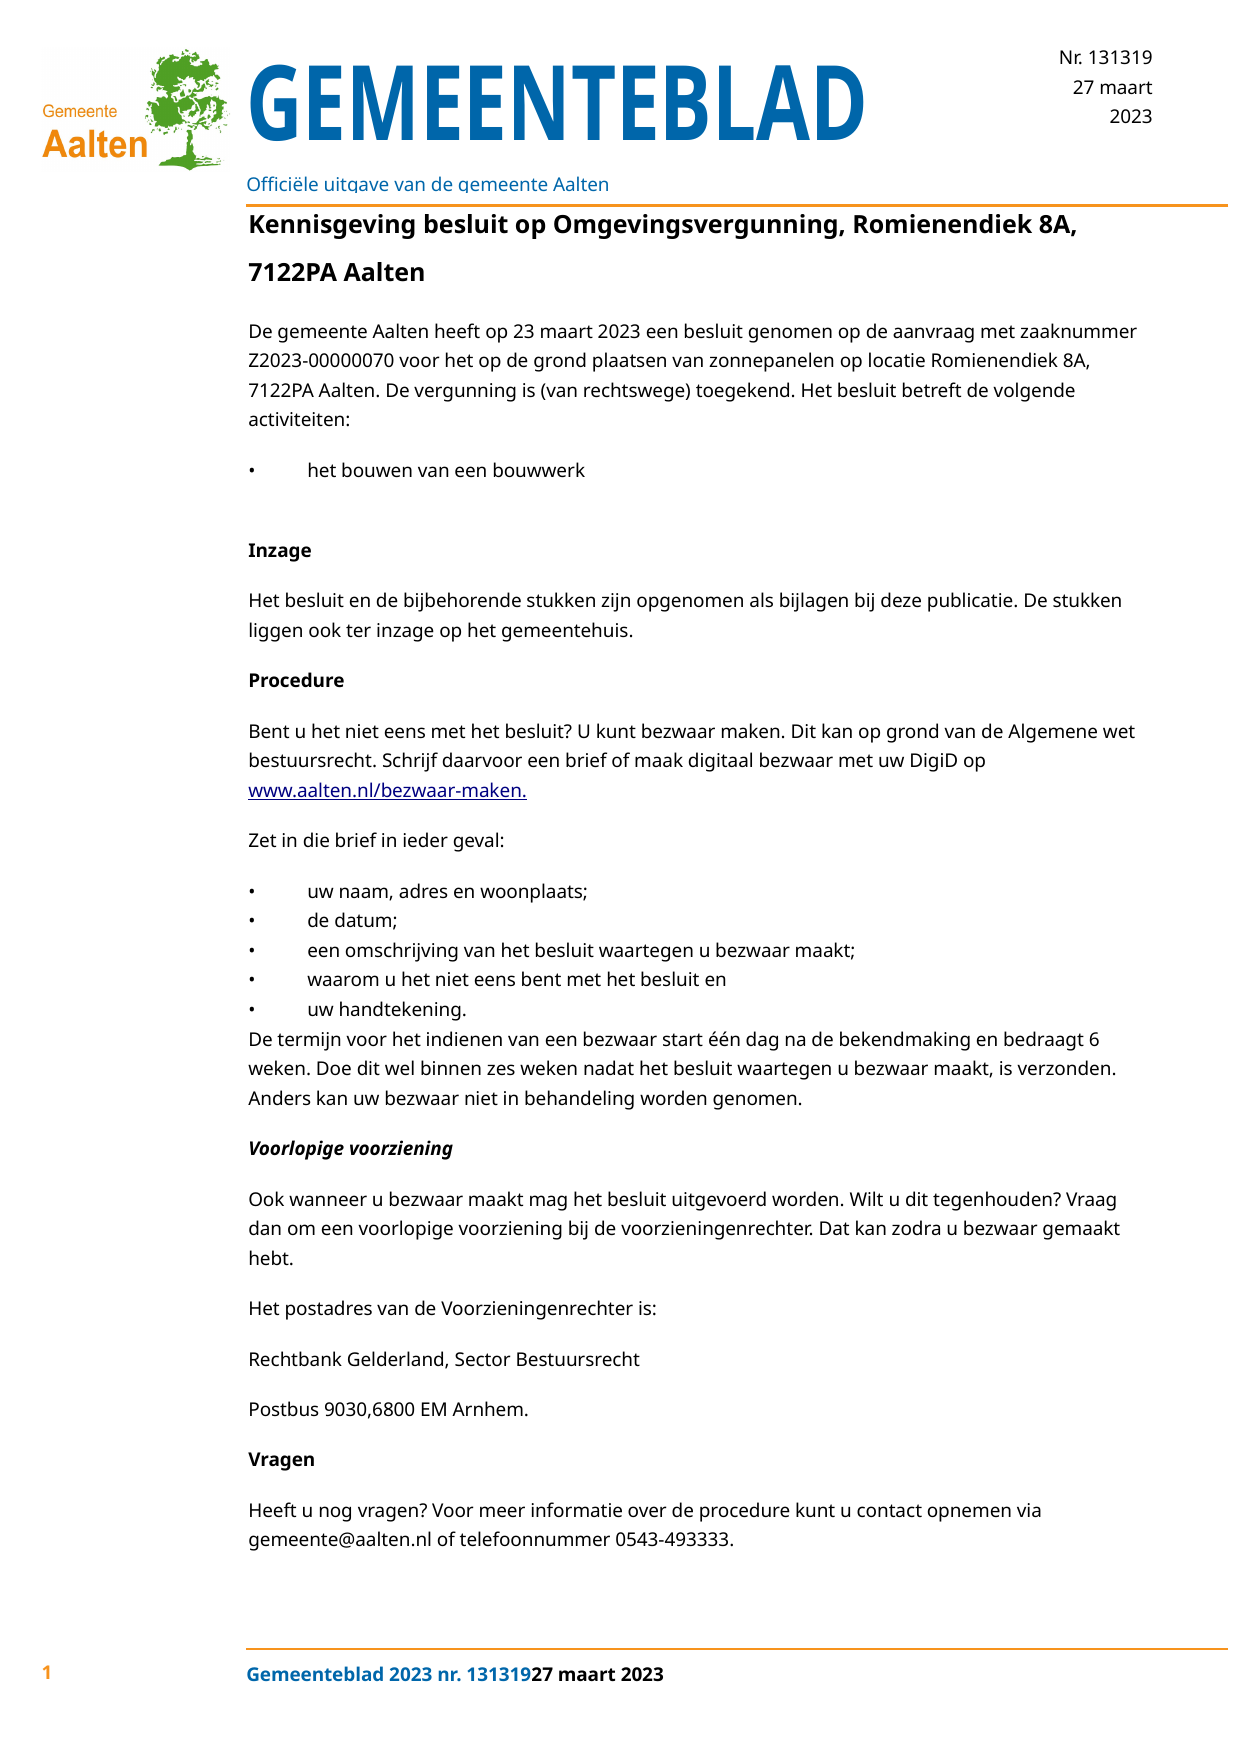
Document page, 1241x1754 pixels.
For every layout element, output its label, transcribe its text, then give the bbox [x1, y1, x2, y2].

text Het besluit en de bijbehorende stukken zijn opgenomen als bijlagen bij deze publicatie. De stukken liggen ook ter inzage op het gemeentehuis. [248, 587, 1152, 643]
text Zet in die brief in ieder geval: [248, 827, 1152, 853]
text Bent u het niet eens met het besluit? U kunt bezwaar maken. Dit kan op grond van de Algemene wet bestuursrecht. Schrijf daarvoor een brief of maak digitaal bezwaar met uw DigiD op www.aalten.nl/bezwaar-maken. [248, 718, 1152, 803]
text Heeft u nog vragen? Voor meer informatie over de procedure kunt u contact opnemen via gemeente@aalten.nl of telefoonnummer 0543-493333. [248, 1497, 1152, 1552]
text Procedure [248, 667, 1152, 693]
text De termijn voor het indienen van een bezwaar start één dag na de bekendmaking en bedraagt 6 weken. Doe dit wel binnen zes weken nadat het besluit waartegen u bezwaar maakt, is verzonden. Anders kan uw bezwaar niet in behandeling worden genomen. [248, 1026, 1152, 1111]
list de datum; [248, 907, 1152, 933]
text Het postadres van de Voorzieningenrechter is: [248, 1295, 1152, 1321]
list waarom u het niet eens bent met het besluit en [248, 967, 1152, 992]
text Voorlopige voorziening [248, 1135, 1152, 1161]
text Inzage [248, 537, 1152, 563]
text Postbus 9030,6800 EM Arnhem. [248, 1396, 1152, 1422]
text Rechtbank Gelderland, Sector Bestuursrecht [248, 1346, 1152, 1372]
list het bouwen van een bouwwerk [248, 457, 1152, 483]
picture [41, 47, 231, 172]
text Kennisgeving besluit op Omgevingsvergunning, Romienendiek 8A, 7122PA Aalten [248, 207, 1152, 288]
text Vragen [248, 1447, 1152, 1472]
text Ook wanneer u bezwaar maakt mag het besluit uitgevoerd worden. Wilt u dit tegenhouden? Vraag dan om een voorlopige voorziening bij de voorzieningenrechter. Dat kan zodra u bezwaar gemaakt hebt. [248, 1186, 1152, 1271]
text De gemeente Aalten heeft op 23 maart 2023 een besluit genomen op de aanvraag met zaaknummer Z2023-00000070 voor het op de grond plaatsen van zonnepanelen op locatie Romienendiek 8A, 7122PA Aalten. De vergunning is (van rechtswege) toegekend. Het besluit betreft de volgende activiteiten: [248, 318, 1152, 432]
list uw handtekening. [248, 996, 1152, 1022]
list uw naam, adres en woonplaats; [248, 878, 1152, 904]
list een omschrijving van het besluit waartegen u bezwaar maakt; [248, 937, 1152, 963]
